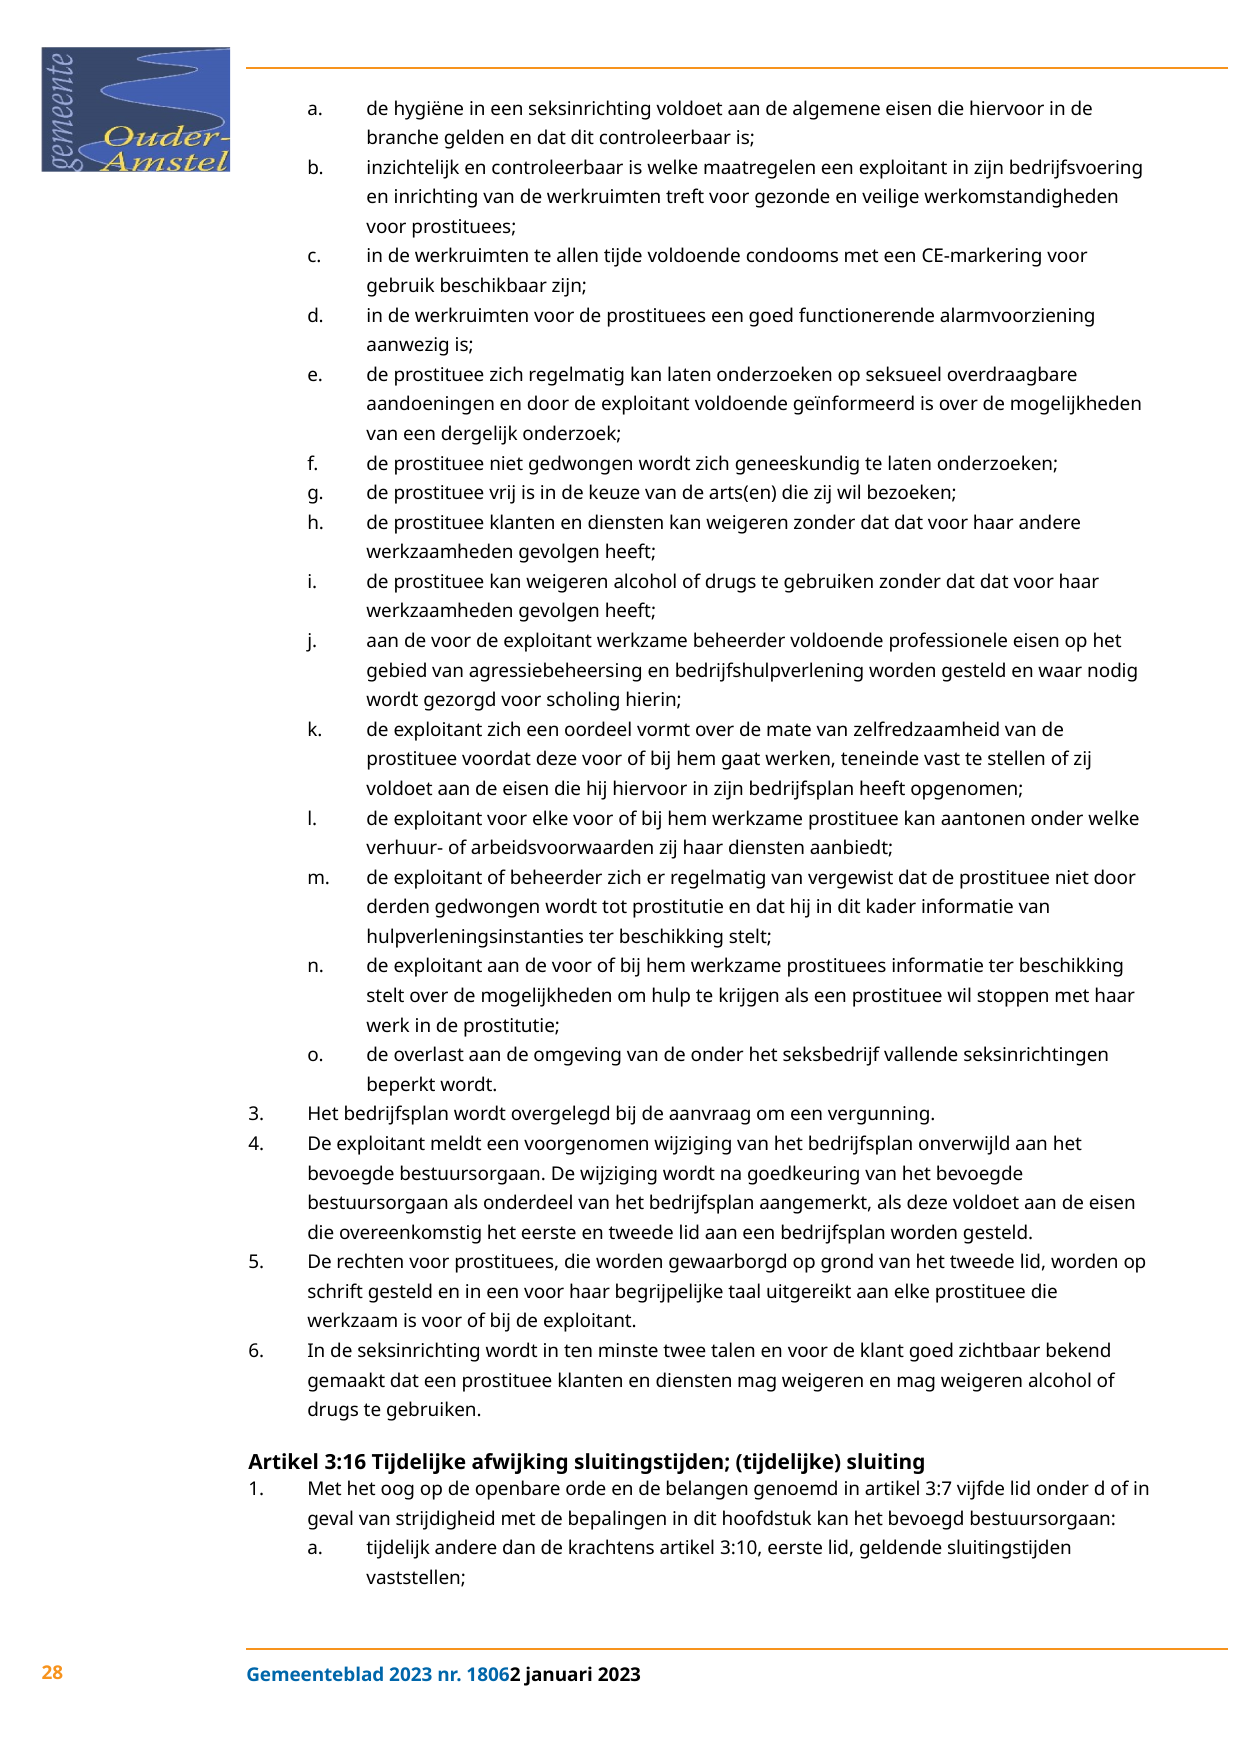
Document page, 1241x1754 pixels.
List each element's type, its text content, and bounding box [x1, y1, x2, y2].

list de exploitant of beheerder zich er regelmatig van vergewist dat de prostituee niet door derden gedwongen wordt tot prostitutie en dat hij in dit kader informatie van hulpverleningsinstanties ter beschikking stelt; [307, 864, 1152, 949]
list de exploitant voor elke voor of bij hem werkzame prostituee kan aantonen onder welke verhuur- of arbeidsvoorwaarden zij haar diensten aanbiedt; [307, 805, 1152, 860]
list de overlast aan de omgeving van de onder het seksbedrijf vallende seksinrichtingen beperkt wordt. [307, 1041, 1152, 1097]
list Met het oog op de openbare orde en de belangen genoemd in artikel 3:7 vijfde lid onder d of in geval van strijdigheid met de bepalingen in dit hoofdstuk kan het bevoegd bestuursorgaan: [248, 1475, 1152, 1531]
list Het bedrijfsplan wordt overgelegd bij de aanvraag om een vergunning. [248, 1101, 1152, 1126]
list de prostituee zich regelmatig kan laten onderzoeken op seksueel overdraagbare aandoeningen en door de exploitant voldoende geïnformeerd is over de mogelijkheden van een dergelijk onderzoek; [307, 361, 1152, 446]
list De rechten voor prostituees, die worden gewaarborgd op grond van het tweede lid, worden op schrift gesteld en in een voor haar begrijpelijke taal uitgereikt aan elke prostituee die werkzaam is voor of bij de exploitant. [248, 1248, 1152, 1333]
list de prostituee niet gedwongen wordt zich geneeskundig te laten onderzoeken; [307, 450, 1152, 476]
list In de seksinrichting wordt in ten minste twee talen en voor de klant goed zichtbaar bekend gemaakt dat een prostituee klanten en diensten mag weigeren en mag weigeren alcohol of drugs te gebruiken. [248, 1337, 1152, 1422]
list in de werkruimten te allen tijde voldoende condooms met een CE-markering voor gebruik beschikbaar zijn; [307, 243, 1152, 298]
list de prostituee kan weigeren alcohol of drugs te gebruiken zonder dat dat voor haar werkzaamheden gevolgen heeft; [307, 568, 1152, 623]
picture [41, 47, 231, 172]
list de hygiëne in een seksinrichting voldoet aan de algemene eisen die hiervoor in de branche gelden en dat dit controleerbaar is; [307, 95, 1152, 150]
list De exploitant meldt een voorgenomen wijziging van het bedrijfsplan onverwijld aan het bevoegde bestuursorgaan. De wijziging wordt na goedkeuring van het bevoegde bestuursorgaan als onderdeel van het bedrijfsplan aangemerkt, als deze voldoet aan de eisen die overeenkomstig het eerste en tweede lid aan een bedrijfsplan worden gesteld. [248, 1130, 1152, 1245]
text Artikel 3:16 Tijdelijke afwijking sluitingstijden; (tijdelijke) sluiting [248, 1447, 1152, 1475]
list tijdelijk andere dan de krachtens artikel 3:10, eerste lid, geldende sluitingstijden vaststellen; [307, 1534, 1152, 1590]
list inzichtelijk en controleerbaar is welke maatregelen een exploitant in zijn bedrijfsvoering en inrichting van de werkruimten treft voor gezonde en veilige werkomstandigheden voor prostituees; [307, 154, 1152, 239]
list de prostituee vrij is in de keuze van de arts(en) die zij wil bezoeken; [307, 479, 1152, 505]
list de exploitant zich een oordeel vormt over de mate van zelfredzaamheid van de prostituee voordat deze voor of bij hem gaat werken, teneinde vast te stellen of zij voldoet aan de eisen die hij hiervoor in zijn bedrijfsplan heeft opgenomen; [307, 716, 1152, 801]
list in de werkruimten voor de prostituees een goed functionerende alarmvoorziening aanwezig is; [307, 302, 1152, 357]
list de exploitant aan de voor of bij hem werkzame prostituees informatie ter beschikking stelt over de mogelijkheden om hulp te krijgen als een prostituee wil stoppen met haar werk in de prostitutie; [307, 953, 1152, 1038]
list aan de voor de exploitant werkzame beheerder voldoende professionele eisen op het gebied van agressiebeheersing en bedrijfshulpverlening worden gesteld en waar nodig wordt gezorgd voor scholing hierin; [307, 627, 1152, 712]
list de prostituee klanten en diensten kan weigeren zonder dat dat voor haar andere werkzaamheden gevolgen heeft; [307, 509, 1152, 564]
